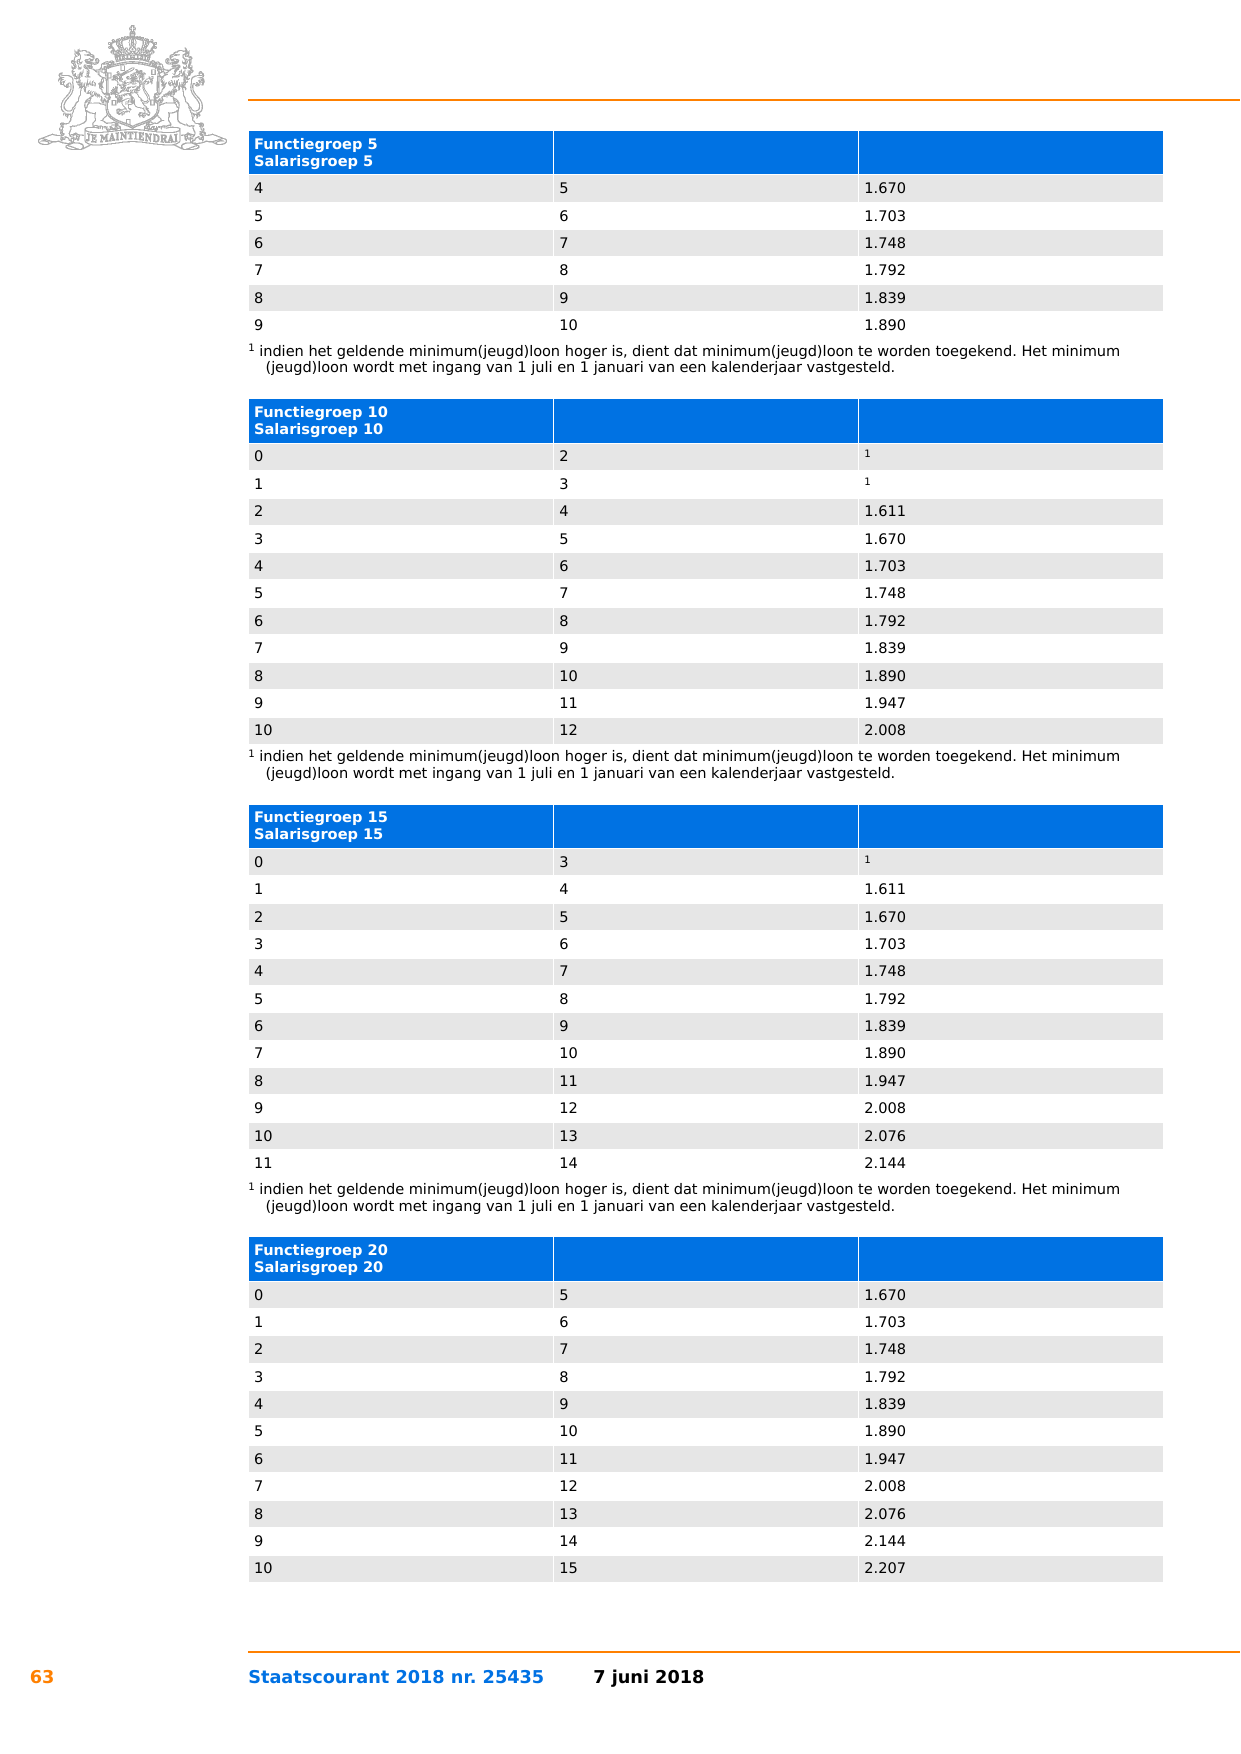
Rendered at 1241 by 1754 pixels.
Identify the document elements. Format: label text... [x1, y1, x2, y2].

table_cell 1.703 [859, 553, 1163, 579]
table_cell 2.144 [859, 1150, 1163, 1177]
table_cell 9 [249, 1096, 553, 1122]
table_cell 11 [554, 690, 858, 717]
table_header [554, 805, 858, 848]
table_cell 1.748 [859, 1336, 1163, 1363]
table_cell 6 [249, 1013, 553, 1040]
table_cell 1.611 [859, 876, 1163, 903]
table_cell 8 [249, 1068, 553, 1094]
table_header Functiegroep 5 Salarisgroep 5 [249, 131, 553, 174]
table_cell 9 [249, 312, 553, 339]
table_cell 1.611 [859, 499, 1163, 525]
table_cell 6 [554, 1309, 858, 1335]
table_header [859, 131, 1163, 174]
table_cell 5 [554, 175, 858, 202]
table_cell 9 [249, 1528, 553, 1554]
table_cell 4 [249, 175, 553, 202]
table_cell 1.703 [859, 1309, 1163, 1335]
table_cell 4 [249, 1391, 553, 1418]
table_cell 9 [554, 635, 858, 662]
table_cell 1.947 [859, 690, 1163, 717]
table_header [554, 131, 858, 174]
table_cell 10 [249, 1556, 553, 1582]
table_cell 1.890 [859, 312, 1163, 339]
table_cell 6 [554, 931, 858, 957]
table_cell 1.792 [859, 258, 1163, 284]
table_cell 4 [554, 499, 858, 525]
table_header [859, 399, 1163, 443]
table_cell 1.792 [859, 1364, 1163, 1390]
table_cell 7 [554, 959, 858, 985]
table_cell 1.947 [859, 1068, 1163, 1094]
table_cell 11 [554, 1446, 858, 1472]
table_header Functiegroep 10 Salarisgroep 10 [249, 399, 553, 443]
table_cell 14 [554, 1528, 858, 1554]
table_header Functiegroep 15 Salarisgroep 15 [249, 805, 553, 848]
table_cell 1 [859, 849, 1163, 875]
table_header [859, 1237, 1163, 1281]
table_cell 5 [249, 1419, 553, 1445]
table_cell 1 [249, 1309, 553, 1335]
table_cell 1.670 [859, 175, 1163, 202]
table_cell 7 [249, 1474, 553, 1500]
table_cell 1.670 [859, 904, 1163, 930]
table_cell 2.008 [859, 1096, 1163, 1122]
table_cell 8 [554, 986, 858, 1012]
table_header [554, 399, 858, 443]
table_cell 2.076 [859, 1123, 1163, 1149]
table_cell 1.792 [859, 608, 1163, 634]
table_cell 4 [249, 553, 553, 579]
table_cell 3 [249, 931, 553, 957]
table_cell 5 [554, 1282, 858, 1308]
table_cell 12 [554, 718, 858, 744]
table_cell 0 [249, 444, 553, 470]
table_cell 1 indien het geldende minimum(jeugd)loon hoger is, dient dat minimum(jeugd)loon te worden toegekend. Het minimum (jeugd)loon wordt met ingang van 1 juli en 1 januari van een kalenderjaar vastgesteld. [248, 1178, 1163, 1214]
table_cell 12 [554, 1474, 858, 1500]
table_cell 1 [859, 471, 1163, 497]
table_cell 1.748 [859, 581, 1163, 607]
table_cell 10 [249, 718, 553, 744]
table_cell 1.839 [859, 635, 1163, 662]
table_cell 1 [249, 876, 553, 903]
table_cell 4 [249, 959, 553, 985]
table_cell 2.008 [859, 1474, 1163, 1500]
table_cell 1 indien het geldende minimum(jeugd)loon hoger is, dient dat minimum(jeugd)loon te worden toegekend. Het minimum (jeugd)loon wordt met ingang van 1 juli en 1 januari van een kalenderjaar vastgesteld. [248, 745, 1163, 782]
table_cell 2 [249, 904, 553, 930]
table_cell 1.792 [859, 986, 1163, 1012]
table_header Functiegroep 20 Salarisgroep 20 [249, 1237, 553, 1281]
table_cell 2 [249, 499, 553, 525]
table_cell 3 [554, 849, 858, 875]
table_cell 6 [554, 203, 858, 229]
table_cell 12 [554, 1096, 858, 1122]
picture [38, 25, 227, 150]
table_cell 3 [554, 471, 858, 497]
table_cell 3 [249, 526, 553, 552]
table_cell 1.748 [859, 959, 1163, 985]
table_cell 7 [249, 1041, 553, 1067]
table_cell 9 [554, 285, 858, 311]
table_cell 1.839 [859, 1013, 1163, 1040]
table_cell 1.839 [859, 1391, 1163, 1418]
table_cell 4 [554, 876, 858, 903]
table_cell 1 [249, 471, 553, 497]
table_cell 9 [554, 1391, 858, 1418]
table_cell 10 [554, 1041, 858, 1067]
table_cell 1 [859, 444, 1163, 470]
table_cell 8 [249, 285, 553, 311]
table_cell 13 [554, 1123, 858, 1149]
table_cell 1 indien het geldende minimum(jeugd)loon hoger is, dient dat minimum(jeugd)loon te worden toegekend. Het minimum (jeugd)loon wordt met ingang van 1 juli en 1 januari van een kalenderjaar vastgesteld. [248, 340, 1163, 376]
table_cell 13 [554, 1501, 858, 1527]
table_cell 2 [554, 444, 858, 470]
table_cell 15 [554, 1556, 858, 1582]
table_cell 2.008 [859, 718, 1163, 744]
table_cell 1.703 [859, 931, 1163, 957]
table_cell 11 [249, 1150, 553, 1177]
table_cell 2.207 [859, 1556, 1163, 1582]
table_cell 2.144 [859, 1528, 1163, 1554]
table_cell 1.670 [859, 526, 1163, 552]
table_cell 8 [249, 1501, 553, 1527]
table_cell 8 [249, 663, 553, 689]
table_cell 1.890 [859, 1041, 1163, 1067]
table_cell 2.076 [859, 1501, 1163, 1527]
table_cell 10 [554, 1419, 858, 1445]
table_cell 5 [249, 581, 553, 607]
table_cell 7 [554, 581, 858, 607]
table_cell 1.890 [859, 663, 1163, 689]
table_cell 0 [249, 849, 553, 875]
table_cell 3 [249, 1364, 553, 1390]
table_cell 7 [249, 635, 553, 662]
table_cell 1.748 [859, 230, 1163, 256]
table_cell 2 [249, 1336, 553, 1363]
table_cell 6 [554, 553, 858, 579]
table_cell 1.703 [859, 203, 1163, 229]
table_cell 9 [554, 1013, 858, 1040]
table_header [554, 1237, 858, 1281]
table_cell 11 [554, 1068, 858, 1094]
table_cell 10 [554, 663, 858, 689]
table_cell 9 [249, 690, 553, 717]
table_cell 6 [249, 230, 553, 256]
table_cell 10 [554, 312, 858, 339]
table_cell 10 [249, 1123, 553, 1149]
table_header [859, 805, 1163, 848]
table_cell 6 [249, 1446, 553, 1472]
table_cell 0 [249, 1282, 553, 1308]
table_cell 7 [554, 1336, 858, 1363]
table_cell 5 [249, 986, 553, 1012]
table_cell 1.839 [859, 285, 1163, 311]
table_cell 14 [554, 1150, 858, 1177]
table_cell 8 [554, 608, 858, 634]
table_cell 5 [554, 904, 858, 930]
table_cell 5 [554, 526, 858, 552]
table_cell 8 [554, 258, 858, 284]
table_cell 1.670 [859, 1282, 1163, 1308]
table_cell 1.947 [859, 1446, 1163, 1472]
table_cell 7 [249, 258, 553, 284]
table_cell 8 [554, 1364, 858, 1390]
table_cell 6 [249, 608, 553, 634]
table_cell 7 [554, 230, 858, 256]
table_cell 5 [249, 203, 553, 229]
table_cell 1.890 [859, 1419, 1163, 1445]
